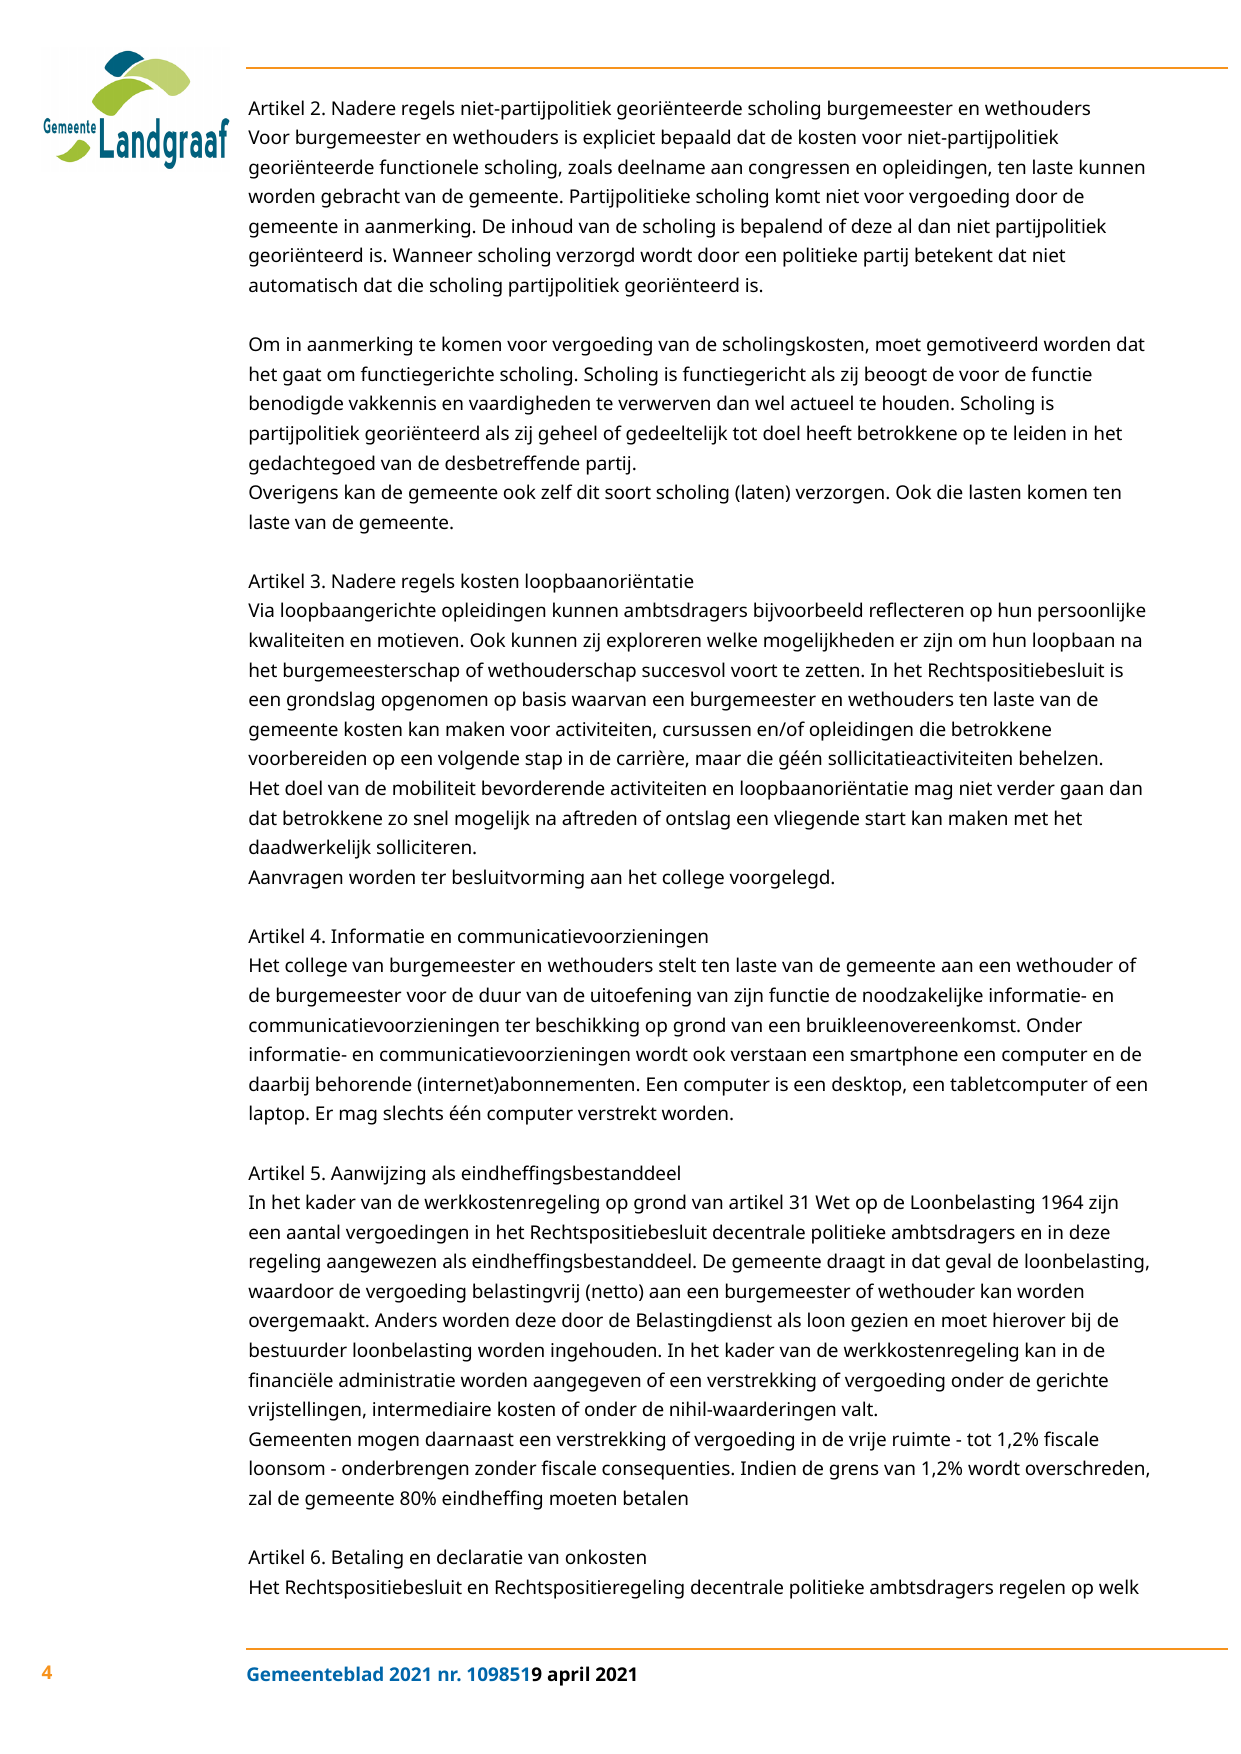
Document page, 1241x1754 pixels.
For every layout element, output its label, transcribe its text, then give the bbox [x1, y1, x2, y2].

text Het Rechtspositiebesluit en Rechtspositieregeling decentrale politieke ambtsdragers regelen op welk [248, 1574, 1152, 1600]
text Artikel 5. Aanwijzing als eindheffingsbestanddeel [248, 1160, 1152, 1186]
picture [41, 47, 231, 172]
text Het college van burgemeester en wethouders stelt ten laste van de gemeente aan een wethouder of de burgemeester voor de duur van de uitoefening van zijn functie de noodzakelijke informatie- en communicatievoorzieningen ter beschikking op grond van een bruikleenovereenkomst. Onder informatie- en communicatievoorzieningen wordt ook verstaan een smartphone een computer en de daarbij behorende (internet)abonnementen. Een computer is een desktop, een tabletcomputer of een laptop. Er mag slechts één computer verstrekt worden. [248, 953, 1152, 1126]
text Via loopbaangerichte opleidingen kunnen ambtsdragers bijvoorbeeld reflecteren op hun persoonlijke kwaliteiten en motieven. Ook kunnen zij exploreren welke mogelijkheden er zijn om hun loopbaan na het burgemeesterschap of wethouderschap succesvol voort te zetten. In het Rechtspositiebesluit is een grondslag opgenomen op basis waarvan een burgemeester en wethouders ten laste van de gemeente kosten kan maken voor activiteiten, cursussen en/of opleidingen die betrokkene voorbereiden op een volgende stap in de carrière, maar die géén sollicitatieactiviteiten behelzen. [248, 598, 1152, 771]
text In het kader van de werkkostenregeling op grond van artikel 31 Wet op de Loonbelasting 1964 zijn een aantal vergoedingen in het Rechtspositiebesluit decentrale politieke ambtsdragers en in deze regeling aangewezen als eindheffingsbestanddeel. De gemeente draagt in dat geval de loonbelasting, waardoor de vergoeding belastingvrij (netto) aan een burgemeester of wethouder kan worden overgemaakt. Anders worden deze door de Belastingdienst als loon gezien en moet hierover bij de bestuurder loonbelasting worden ingehouden. In het kader van de werkkostenregeling kan in de financiële administratie worden aangegeven of een verstrekking of vergoeding onder de gerichte vrijstellingen, intermediaire kosten of onder de nihil-waarderingen valt. [248, 1189, 1152, 1422]
text Artikel 3. Nadere regels kosten loopbaanoriëntatie [248, 568, 1152, 594]
text Om in aanmerking te komen voor vergoeding van de scholingskosten, moet gemotiveerd worden dat het gaat om functiegerichte scholing. Scholing is functiegericht als zij beoogt de voor de functie benodigde vakkennis en vaardigheden te verwerven dan wel actueel te houden. Scholing is partijpolitiek georiënteerd als zij geheel of gedeeltelijk tot doel heeft betrokkene op te leiden in het gedachtegoed van de desbetreffende partij. [248, 331, 1152, 476]
text Artikel 2. Nadere regels niet-partijpolitiek georiënteerde scholing burgemeester en wethouders [248, 95, 1152, 121]
text Artikel 4. Informatie en communicatievoorzieningen [248, 923, 1152, 949]
text Gemeenten mogen daarnaast een verstrekking of vergoeding in de vrije ruimte - tot 1,2% fiscale loonsom - onderbrengen zonder fiscale consequenties. Indien de grens van 1,2% wordt overschreden, zal de gemeente 80% eindheffing moeten betalen [248, 1426, 1152, 1511]
text Het doel van de mobiliteit bevorderende activiteiten en loopbaanoriëntatie mag niet verder gaan dan dat betrokkene zo snel mogelijk na aftreden of ontslag een vliegende start kan maken met het daadwerkelijk solliciteren. [248, 775, 1152, 860]
text Overigens kan de gemeente ook zelf dit soort scholing (laten) verzorgen. Ook die lasten komen ten laste van de gemeente. [248, 479, 1152, 535]
text Aanvragen worden ter besluitvorming aan het college voorgelegd. [248, 864, 1152, 890]
text Voor burgemeester en wethouders is expliciet bepaald dat de kosten voor niet-partijpolitiek georiënteerde functionele scholing, zoals deelname aan congressen en opleidingen, ten laste kunnen worden gebracht van de gemeente. Partijpolitieke scholing komt niet voor vergoeding door de gemeente in aanmerking. De inhoud van de scholing is bepalend of deze al dan niet partijpolitiek georiënteerd is. Wanneer scholing verzorgd wordt door een politieke partij betekent dat niet automatisch dat die scholing partijpolitiek georiënteerd is. [248, 124, 1152, 298]
text Artikel 6. Betaling en declaratie van onkosten [248, 1544, 1152, 1570]
